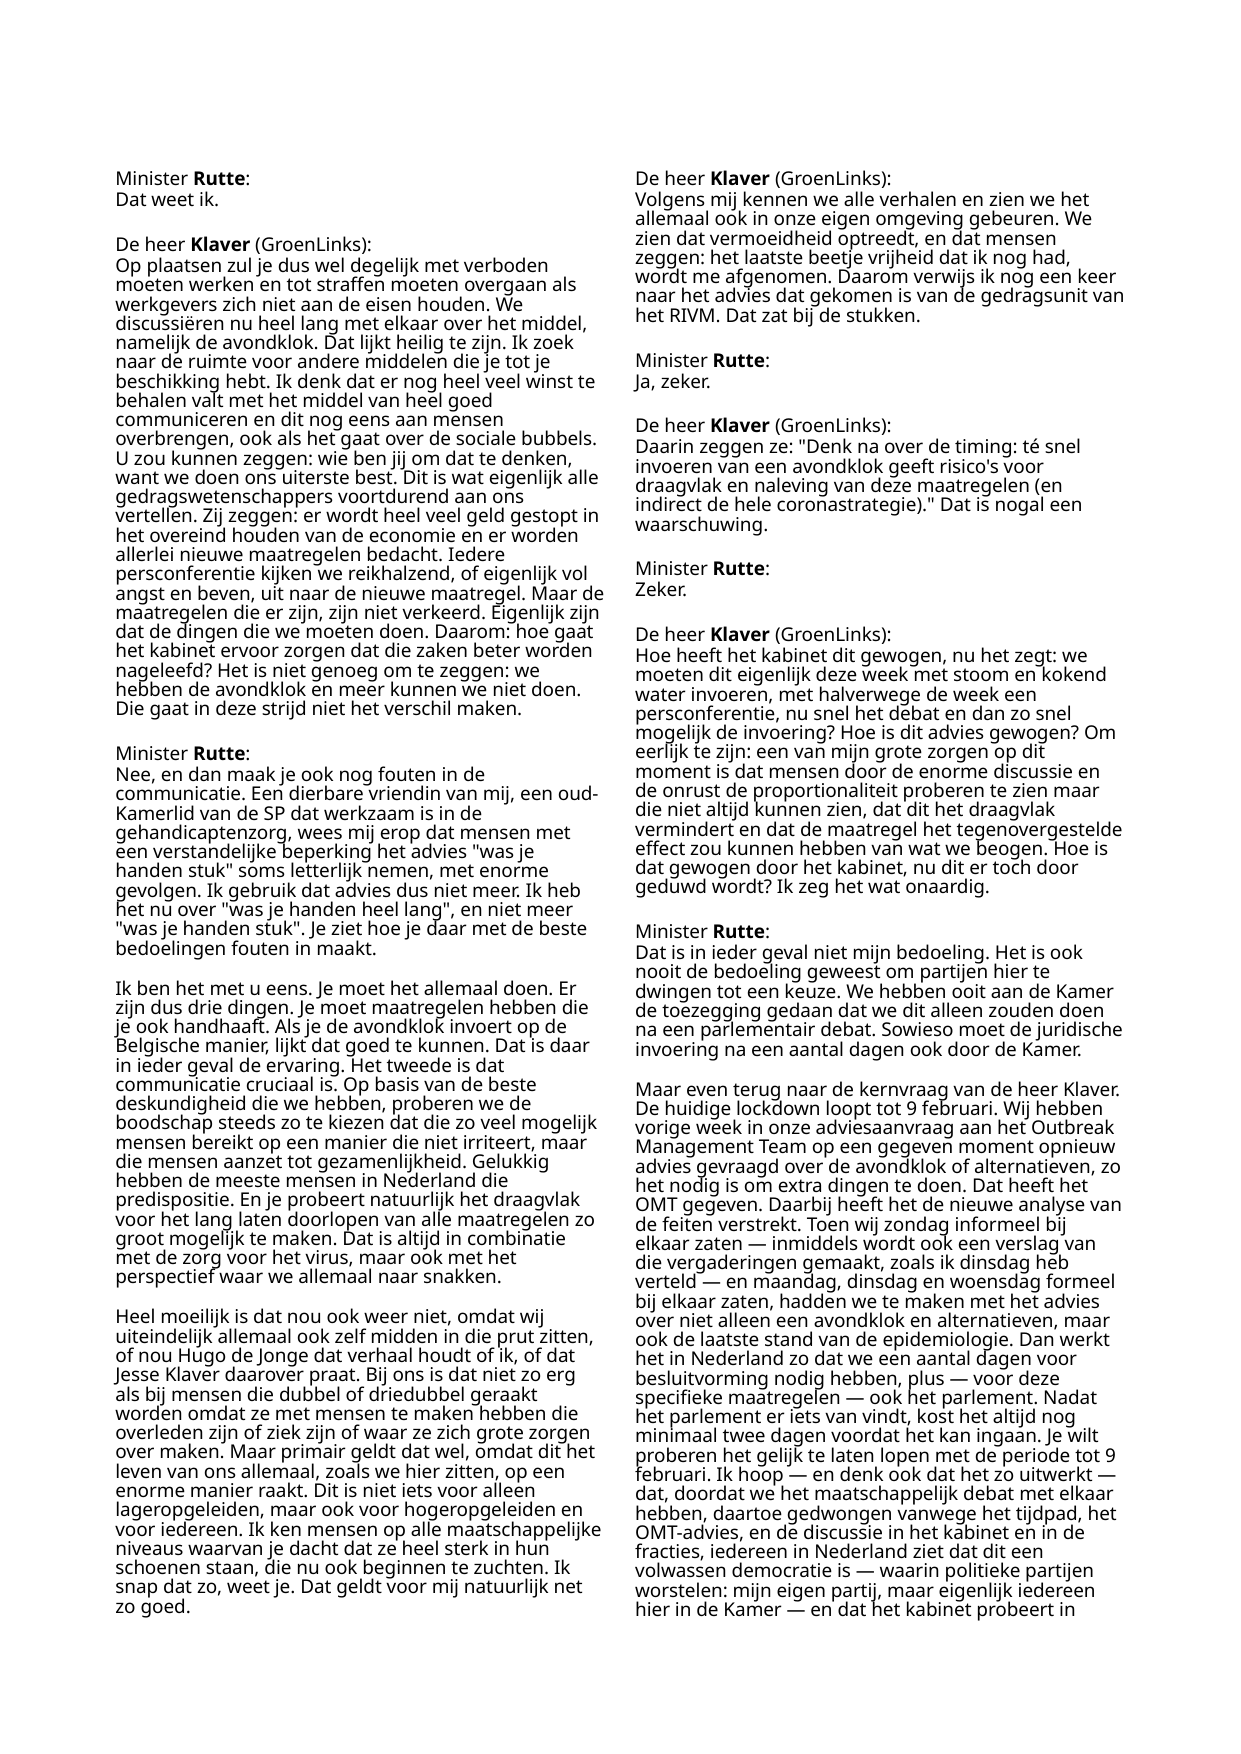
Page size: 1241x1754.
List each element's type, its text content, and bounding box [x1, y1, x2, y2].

text Dat is in ieder geval niet mijn bedoeling. Het is ook nooit de bedoeling geweest om partijen hier te dwingen tot een keuze. We hebben ooit aan de Kamer de toezegging gedaan dat we dit alleen zouden doen na een parlementair debat. Sowieso moet de juridische invoering na een aantal dagen ook door de Kamer. [635, 944, 1125, 1060]
text Minister Rutte: [115, 740, 605, 766]
text De heer Klaver (GroenLinks): [115, 231, 605, 257]
text Nee, en dan maak je ook nog fouten in de communicatie. Een dierbare vriendin van mij, een oud-Kamerlid van de SP dat werkzaam is in de gehandicaptenzorg, wees mij erop dat mensen met een verstandelijke beperking het advies "was je handen stuk" soms letterlijk nemen, met enorme gevolgen. Ik gebruik dat advies dus niet meer. Ik heb het nu over "was je handen heel lang", en niet meer "was je handen stuk". Je ziet hoe je daar met de beste bedoelingen fouten in maakt. [115, 766, 605, 959]
text Ja, zeker. [635, 373, 1125, 392]
text Daarin zeggen ze: "Denk na over de timing: té snel invoeren van een avondklok geeft risico's voor draagvlak en naleving van deze maatregelen (en indirect de hele coronastrategie)." Dat is nogal een waarschuwing. [635, 438, 1125, 535]
text Dat weet ik. [115, 191, 605, 210]
text De heer Klaver (GroenLinks): [635, 621, 1125, 647]
text Op plaatsen zul je dus wel degelijk met verboden moeten werken en tot straffen moeten overgaan als werkgevers zich niet aan de eisen houden. We discussiëren nu heel lang met elkaar over het middel, namelijk de avondklok. Dat lijkt heilig te zijn. Ik zoek naar de ruimte voor andere middelen die je tot je beschikking hebt. Ik denk dat er nog heel veel winst te behalen valt met het middel van heel goed communiceren en dit nog eens aan mensen overbrengen, ook als het gaat over de sociale bubbels. U zou kunnen zeggen: wie ben jij om dat te denken, want we doen ons uiterste best. Dit is wat eigenlijk alle gedragswetenschappers voortdurend aan ons vertellen. Zij zeggen: er wordt heel veel geld gestopt in het overeind houden van de economie en er worden allerlei nieuwe maatregelen bedacht. Iedere persconferentie kijken we reikhalzend, of eigenlijk vol angst en beven, uit naar de nieuwe maatregel. Maar de maatregelen die er zijn, zijn niet verkeerd. Eigenlijk zijn dat de dingen die we moeten doen. Daarom: hoe gaat het kabinet ervoor zorgen dat die zaken beter worden nageleefd? Het is niet genoeg om te zeggen: we hebben de avondklok en meer kunnen we niet doen. Die gaat in deze strijd niet het verschil maken. [115, 257, 605, 719]
text Minister Rutte: [635, 556, 1125, 581]
text Ik ben het met u eens. Je moet het allemaal doen. Er zijn dus drie dingen. Je moet maatregelen hebben die je ook handhaaft. Als je de avondklok invoert op de Belgische manier, lijkt dat goed te kunnen. Dat is daar in ieder geval de ervaring. Het tweede is dat communicatie cruciaal is. Op basis van de beste deskundigheid die we hebben, proberen we de boodschap steeds zo te kiezen dat die zo veel mogelijk mensen bereikt op een manier die niet irriteert, maar die mensen aanzet tot gezamenlijkheid. Gelukkig hebben de meeste mensen in Nederland die predispositie. En je probeert natuurlijk het draagvlak voor het lang laten doorlopen van alle maatregelen zo groot mogelijk te maken. Dat is altijd in combinatie met de zorg voor het virus, maar ook met het perspectief waar we allemaal naar snakken. [115, 979, 605, 1288]
text Heel moeilijk is dat nou ook weer niet, omdat wij uiteindelijk allemaal ook zelf midden in die prut zitten, of nou Hugo de Jonge dat verhaal houdt of ik, of dat Jesse Klaver daarover praat. Bij ons is dat niet zo erg als bij mensen die dubbel of driedubbel geraakt worden omdat ze met mensen te maken hebben die overleden zijn of ziek zijn of waar ze zich grote zorgen over maken. Maar primair geldt dat wel, omdat dit het leven van ons allemaal, zoals we hier zitten, op een enorme manier raakt. Dit is niet iets voor alleen lageropgeleiden, maar ook voor hogeropgeleiden en voor iedereen. Ik ken mensen op alle maatschappelijke niveaus waarvan je dacht dat ze heel sterk in hun schoenen staan, die nu ook beginnen te zuchten. Ik snap dat zo, weet je. Dat geldt voor mij natuurlijk net zo goed. [115, 1308, 605, 1617]
text Hoe heeft het kabinet dit gewogen, nu het zegt: we moeten dit eigenlijk deze week met stoom en kokend water invoeren, met halverwege de week een persconferentie, nu snel het debat en dan zo snel mogelijk de invoering? Hoe is dit advies gewogen? Om eerlijk te zijn: een van mijn grote zorgen op dit moment is dat mensen door de enorme discussie en de onrust de proportionaliteit proberen te zien maar die niet altijd kunnen zien, dat dit het draagvlak vermindert en dat de maatregel het tegenovergestelde effect zou kunnen hebben van wat we beogen. Hoe is dat gewogen door het kabinet, nu dit er toch door geduwd wordt? Ik zeg het wat onaardig. [635, 647, 1125, 898]
text Maar even terug naar de kernvraag van de heer Klaver. De huidige lockdown loopt tot 9 februari. Wij hebben vorige week in onze adviesaanvraag aan het Outbreak Management Team op een gegeven moment opnieuw advies gevraagd over de avondklok of alternatieven, zo het nodig is om extra dingen te doen. Dat heeft het OMT gegeven. Daarbij heeft het de nieuwe analyse van de feiten verstrekt. Toen wij zondag informeel bij elkaar zaten — inmiddels wordt ook een verslag van die vergaderingen gemaakt, zoals ik dinsdag heb verteld — en maandag, dinsdag en woensdag formeel bij elkaar zaten, hadden we te maken met het advies over niet alleen een avondklok en alternatieven, maar ook de laatste stand van de epidemiologie. Dan werkt het in Nederland zo dat we een aantal dagen voor besluitvorming nodig hebben, plus — voor deze specifieke maatregelen — ook het parlement. Nadat het parlement er iets van vindt, kost het altijd nog minimaal twee dagen voordat het kan ingaan. Je wilt proberen het gelijk te laten lopen met de periode tot 9 februari. Ik hoop — en denk ook dat het zo uitwerkt — dat, doordat we het maatschappelijk debat met elkaar hebben, daartoe gedwongen vanwege het tijdpad, het OMT-advies, en de discussie in het kabinet en in de fracties, iedereen in Nederland ziet dat dit een volwassen democratie is — waarin politieke partijen worstelen: mijn eigen partij, maar eigenlijk iedereen hier in de Kamer — en dat het kabinet probeert in [635, 1081, 1125, 1620]
text De heer Klaver (GroenLinks): [635, 165, 1125, 191]
text De heer Klaver (GroenLinks): [635, 413, 1125, 438]
text Minister Rutte: [115, 165, 605, 191]
text Minister Rutte: [635, 918, 1125, 944]
text Volgens mij kennen we alle verhalen en zien we het allemaal ook in onze eigen omgeving gebeuren. We zien dat vermoeidheid optreedt, en dat mensen zeggen: het laatste beetje vrijheid dat ik nog had, wordt me afgenomen. Daarom verwijs ik nog een keer naar het advies dat gekomen is van de gedragsunit van het RIVM. Dat zat bij de stukken. [635, 191, 1125, 326]
text Minister Rutte: [635, 347, 1125, 373]
text Zeker. [635, 581, 1125, 601]
